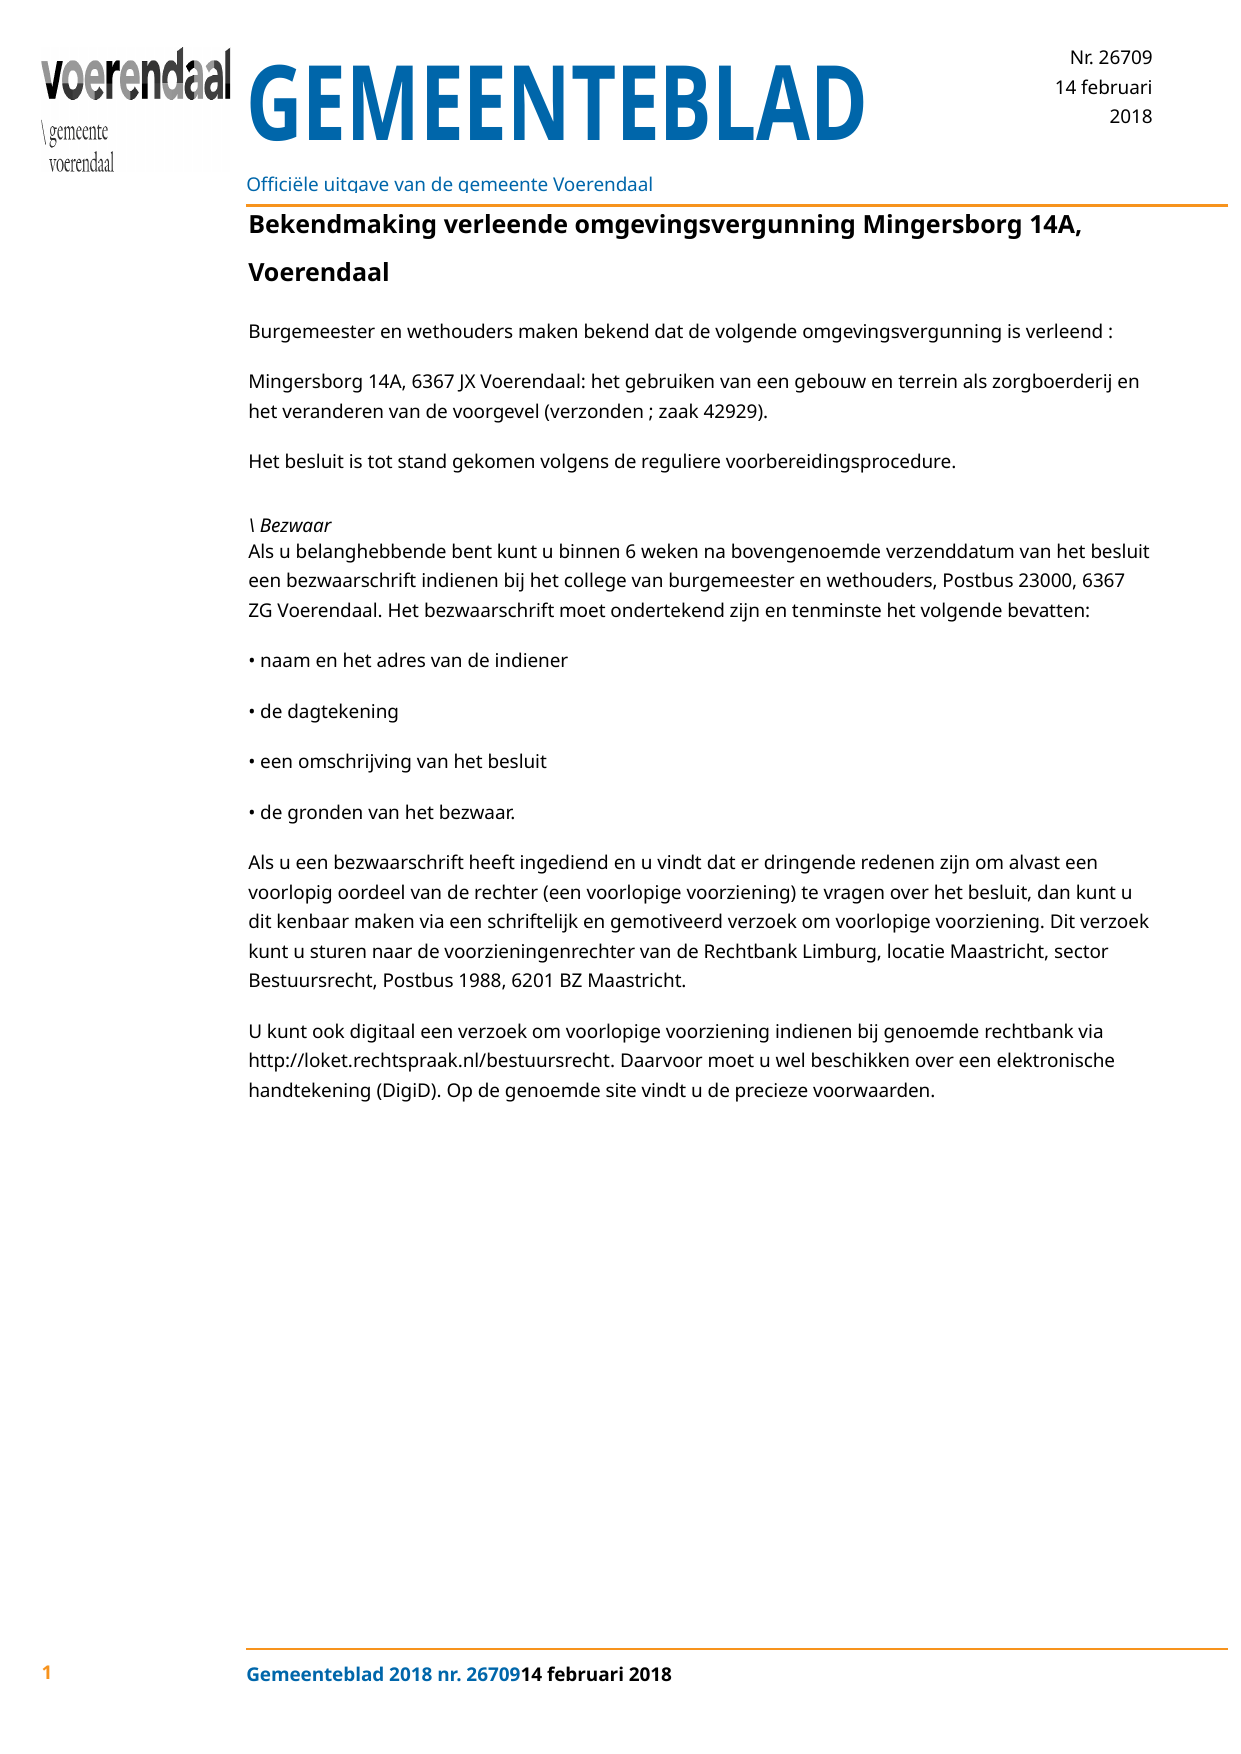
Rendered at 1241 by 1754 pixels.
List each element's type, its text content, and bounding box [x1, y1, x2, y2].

text • de dagtekening [248, 698, 1152, 724]
text Bekendmaking verleende omgevingsvergunning Mingersborg 14A, Voerendaal [248, 207, 1152, 288]
text Burgemeester en wethouders maken bekend dat de volgende omgevingsvergunning is verleend : [248, 318, 1152, 344]
text U kunt ook digitaal een verzoek om voorlopige voorziening indienen bij genoemde rechtbank via http://loket.rechtspraak.nl/bestuursrecht. Daarvoor moet u wel beschikken over een elektronische handtekening (DigiD). Op de genoemde site vindt u de precieze voorwaarden. [248, 1018, 1152, 1103]
text Het besluit is tot stand gekomen volgens de reguliere voorbereidingsprocedure. [248, 448, 1152, 474]
text \ Bezwaar [248, 512, 1152, 538]
text • een omschrijving van het besluit [248, 748, 1152, 774]
text Mingersborg 14A, 6367 JX Voerendaal: het gebruiken van een gebouw en terrein als zorgboerderij en het veranderen van de voorgevel (verzonden ; zaak 42929). [248, 368, 1152, 424]
text • de gronden van het bezwaar. [248, 799, 1152, 824]
text • naam en het adres van de indiener [248, 648, 1152, 673]
text Als u belanghebbende bent kunt u binnen 6 weken na bovengenoemde verzenddatum van het besluit een bezwaarschrift indienen bij het college van burgemeester en wethouders, Postbus 23000, 6367 ZG Voerendaal. Het bezwaarschrift moet ondertekend zijn en tenminste het volgende bevatten: [248, 538, 1152, 623]
picture [41, 47, 231, 172]
text Als u een bezwaarschrift heeft ingediend en u vindt dat er dringende redenen zijn om alvast een voorlopig oordeel van de rechter (een voorlopige voorziening) te vragen over het besluit, dan kunt u dit kenbaar maken via een schriftelijk en gemotiveerd verzoek om voorlopige voorziening. Dit verzoek kunt u sturen naar de voorzieningenrechter van de Rechtbank Limburg, locatie Maastricht, sector Bestuursrecht, Postbus 1988, 6201 BZ Maastricht. [248, 849, 1152, 993]
